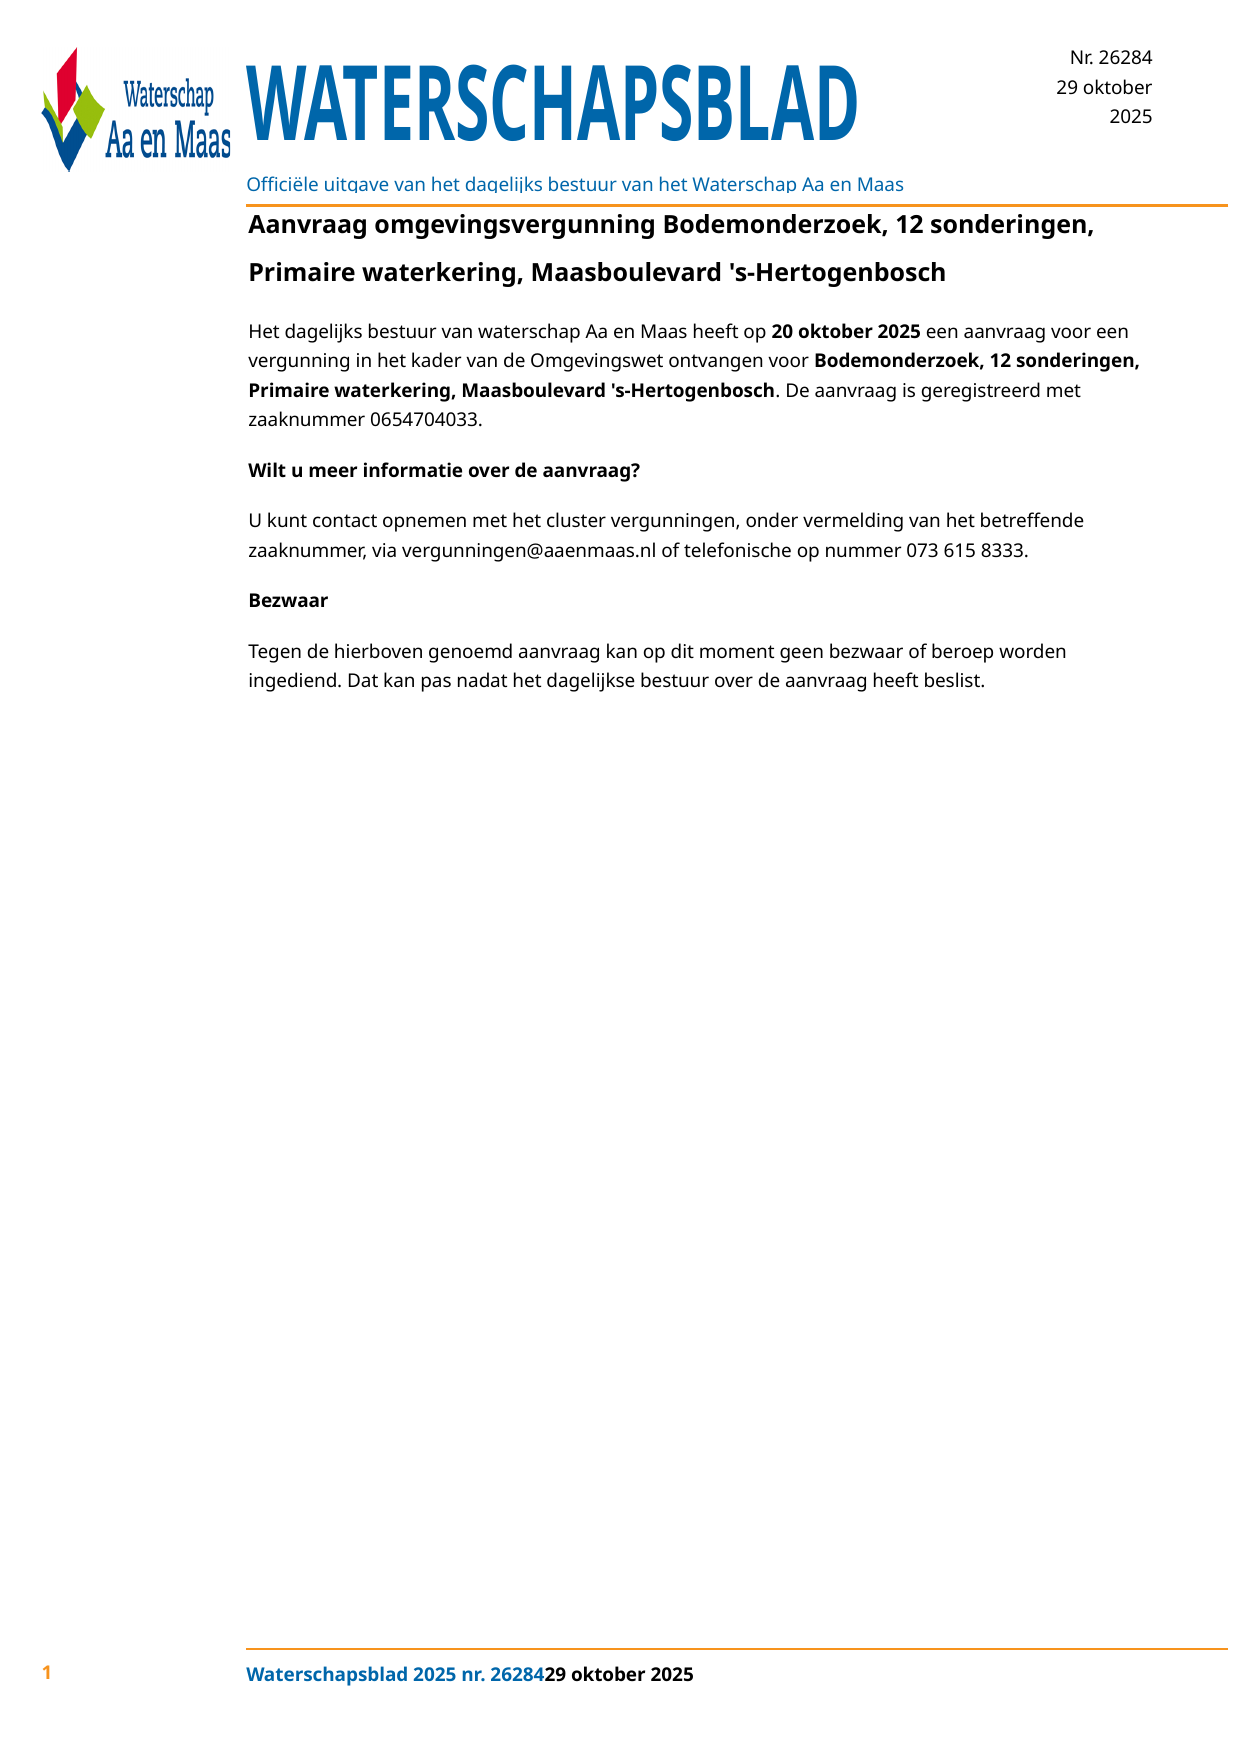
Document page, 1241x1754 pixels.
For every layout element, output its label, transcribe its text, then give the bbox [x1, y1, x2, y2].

text Het dagelijks bestuur van waterschap Aa en Maas heeft op 20 oktober 2025 een aanvraag voor een vergunning in het kader van de Omgevingswet ontvangen voor Bodemonderzoek, 12 sonderingen, Primaire waterkering, Maasboulevard 's-Hertogenbosch. De aanvraag is geregistreerd met zaaknummer 0654704033. [248, 318, 1152, 432]
text Aanvraag omgevingsvergunning Bodemonderzoek, 12 sonderingen, Primaire waterkering, Maasboulevard 's-Hertogenbosch [248, 207, 1152, 288]
text Tegen de hierboven genoemd aanvraag kan op dit moment geen bezwaar of beroep worden ingediend. Dat kan pas nadat het dagelijkse bestuur over de aanvraag heeft beslist. [248, 638, 1152, 693]
picture [41, 47, 231, 172]
text U kunt contact opnemen met het cluster vergunningen, onder vermelding van het betreffende zaaknummer, via vergunningen@aaenmaas.nl of telefonische op nummer 073 615 8333. [248, 507, 1152, 563]
text Wilt u meer informatie over de aanvraag? [248, 457, 1152, 483]
text Bezwaar [248, 587, 1152, 613]
